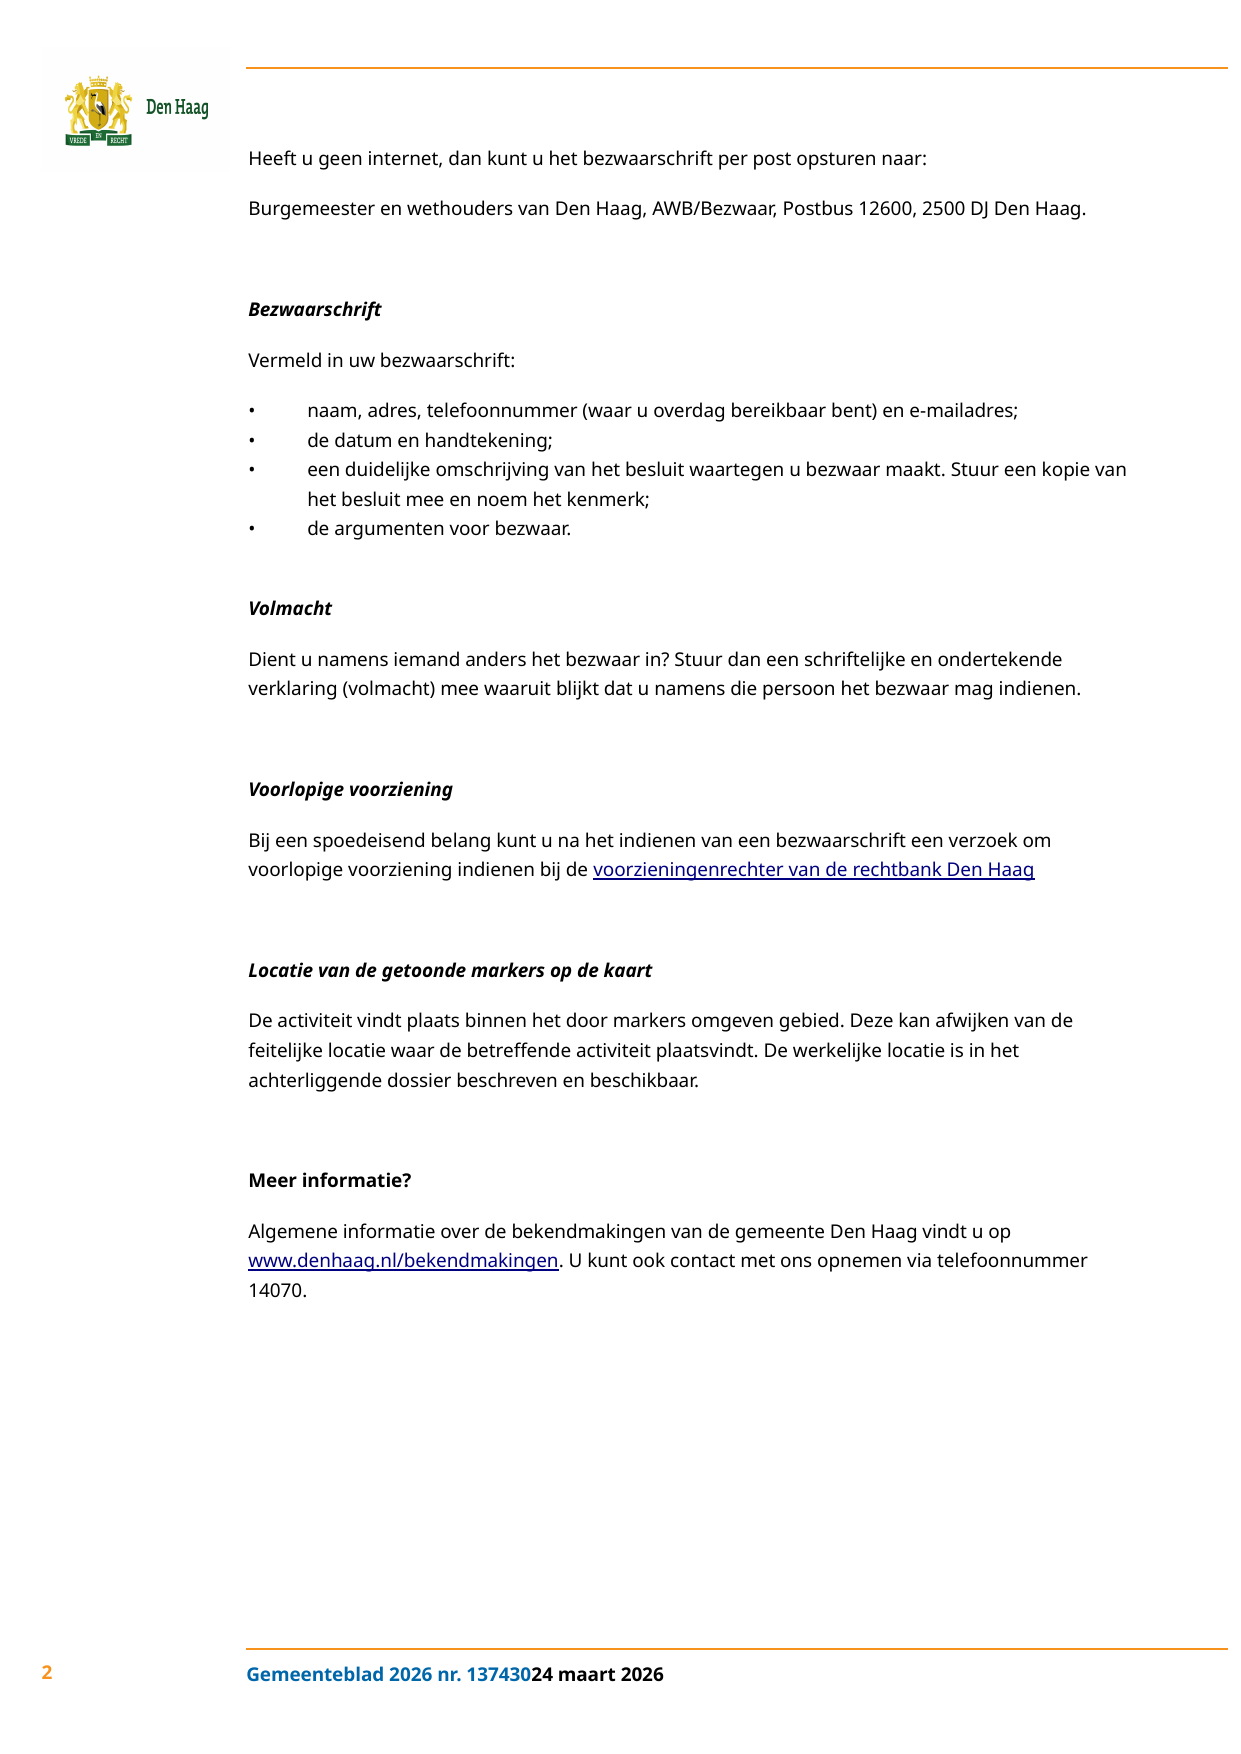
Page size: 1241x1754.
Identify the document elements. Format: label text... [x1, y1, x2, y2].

text Bij een spoedeisend belang kunt u na het indienen van een bezwaarschrift een verzoek om voorlopige voorziening indienen bij de voorzieningenrechter van de rechtbank Den Haag [248, 827, 1152, 882]
text De activiteit vindt plaats binnen het door markers omgeven gebied. Deze kan afwijken van de feitelijke locatie waar de betreffende activiteit plaatsvindt. De werkelijke locatie is in het achterliggende dossier beschreven en beschikbaar. [248, 1008, 1152, 1093]
list de argumenten voor bezwaar. [248, 516, 1152, 541]
text Locatie van de getoonde markers op de kaart [248, 957, 1152, 983]
text Heeft u geen internet, dan kunt u het bezwaarschrift per post opsturen naar: [248, 145, 1152, 171]
text Vermeld in uw bezwaarschrift: [248, 347, 1152, 373]
list een duidelijke omschrijving van het besluit waartegen u bezwaar maakt. Stuur een kopie van het besluit mee en noem het kenmerk; [248, 456, 1152, 512]
list naam, adres, telefoonnummer (waar u overdag bereikbaar bent) en e-mailadres; [248, 397, 1152, 423]
text Algemene informatie over de bekendmakingen van de gemeente Den Haag vindt u op www.denhaag.nl/bekendmakingen. U kunt ook contact met ons opnemen via telefoonnummer 14070. [248, 1218, 1152, 1303]
picture [41, 47, 231, 172]
text Meer informatie? [248, 1168, 1152, 1193]
list de datum en handtekening; [248, 427, 1152, 453]
text Volmacht [248, 596, 1152, 621]
text Voorlopige voorziening [248, 776, 1152, 802]
text Burgemeester en wethouders van Den Haag, AWB/Bezwaar, Postbus 12600, 2500 DJ Den Haag. [248, 196, 1152, 221]
text Dient u namens iemand anders het bezwaar in? Stuur dan een schriftelijke en ondertekende verklaring (volmacht) mee waaruit blijkt dat u namens die persoon het bezwaar mag indienen. [248, 646, 1152, 701]
text Bezwaarschrift [248, 296, 1152, 322]
